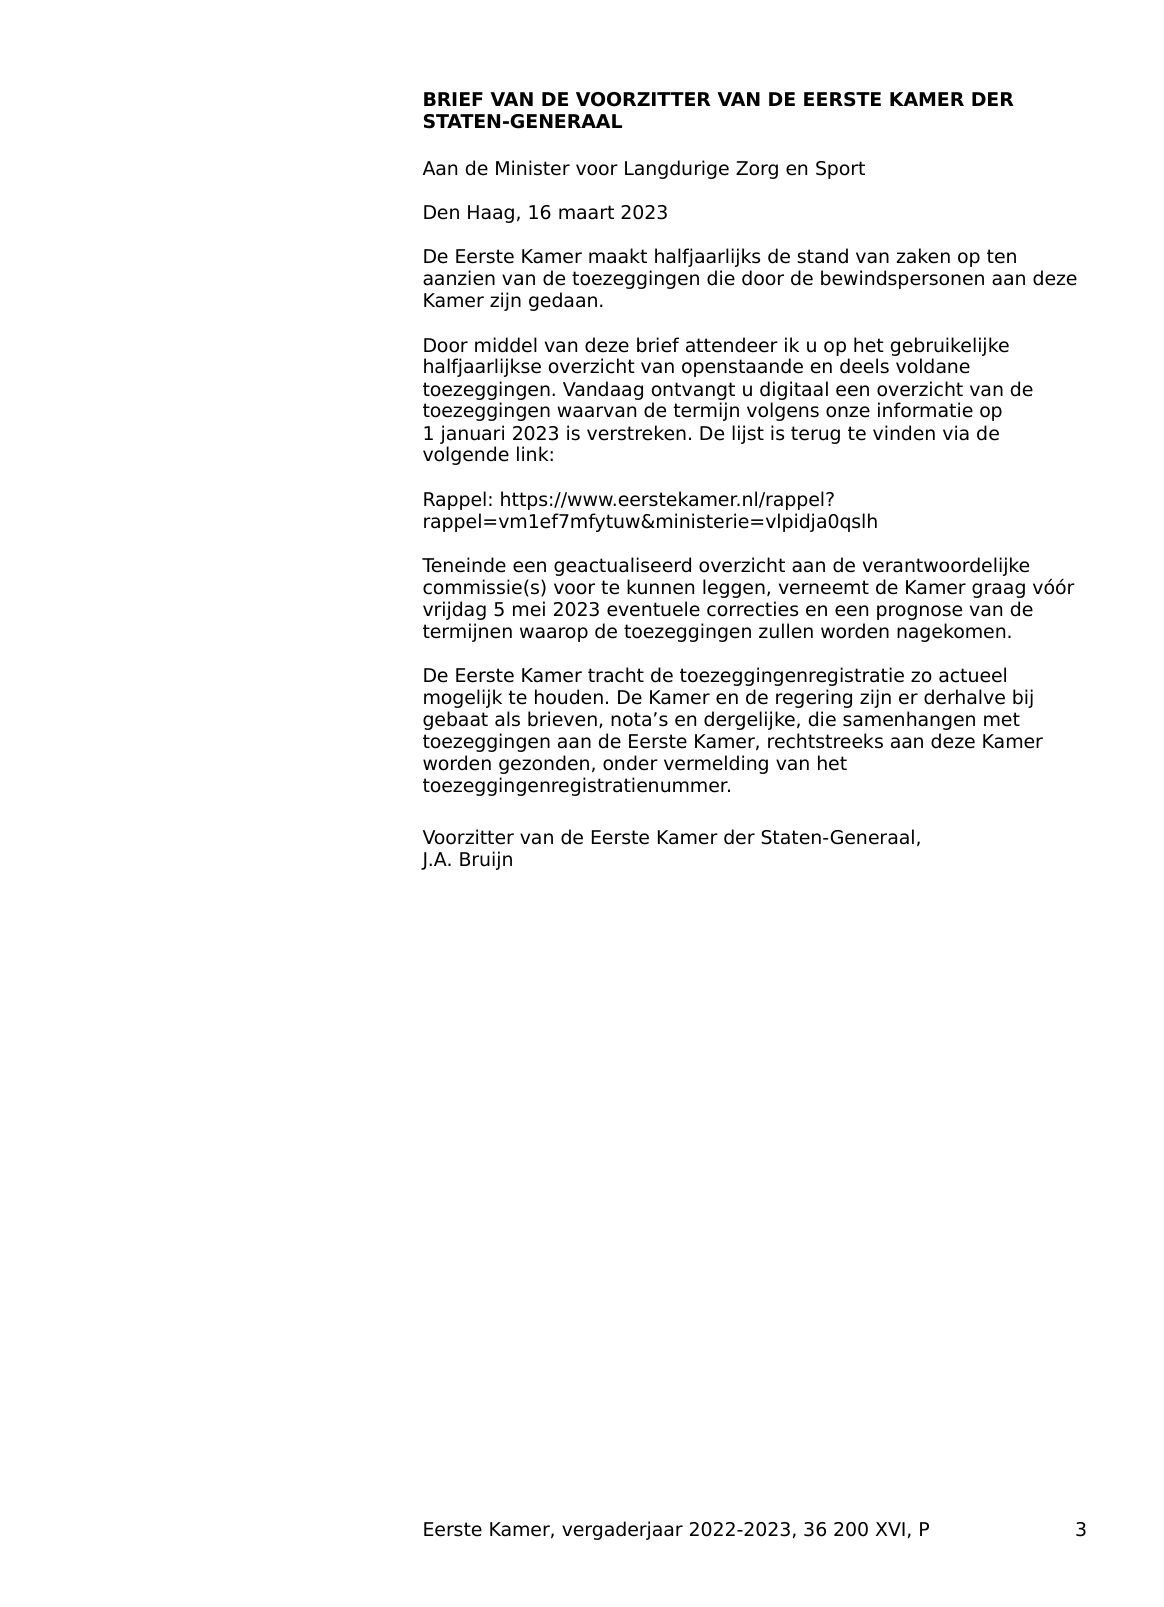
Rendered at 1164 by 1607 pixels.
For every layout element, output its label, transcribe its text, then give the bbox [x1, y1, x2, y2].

text Teneinde een geactualiseerd overzicht aan de verantwoordelijke commissie(s) voor te kunnen leggen, verneemt de Kamer graag vóór vrijdag 5 mei 2023 eventuele correcties en een prognose van de termijnen waarop de toezeggingen zullen worden nagekomen. [422, 555, 1087, 643]
text Door middel van deze brief attendeer ik u op het gebruikelijke halfjaarlijkse overzicht van openstaande en deels voldane toezeggingen. Vandaag ontvangt u digitaal een overzicht van de toezeggingen waarvan de termijn volgens onze informatie op 1 januari 2023 is verstreken. De lijst is terug te vinden via de volgende link: [422, 334, 1087, 466]
text Voorzitter van de Eerste Kamer der Staten-Generaal, J.A. Bruijn [422, 827, 1087, 871]
text De Eerste Kamer maakt halfjaarlijks de stand van zaken op ten aanzien van de toezeggingen die door de bewindspersonen aan deze Kamer zijn gedaan. [422, 246, 1087, 312]
text De Eerste Kamer tracht de toezeggingenregistratie zo actueel mogelijk te houden. De Kamer en de regering zijn er derhalve bij gebaat als brieven, nota’s en dergelijke, die samenhangen met toezeggingen aan de Eerste Kamer, rechtstreeks aan deze Kamer worden gezonden, onder vermelding van het toezeggingenregistratienummer. [422, 665, 1087, 797]
subtitle BRIEF VAN DE VOORZITTER VAN DE EERSTE KAMER DER STATEN-GENERAAL [422, 89, 1087, 133]
text Aan de Minister voor Langdurige Zorg en Sport [422, 158, 1087, 180]
text Rappel: https://www.eerstekamer.nl/rappel?rappel=vm1ef7mfytuw&ministerie=vlpidja0qslh [422, 488, 1087, 532]
text Den Haag, 16 maart 2023 [422, 202, 1087, 224]
